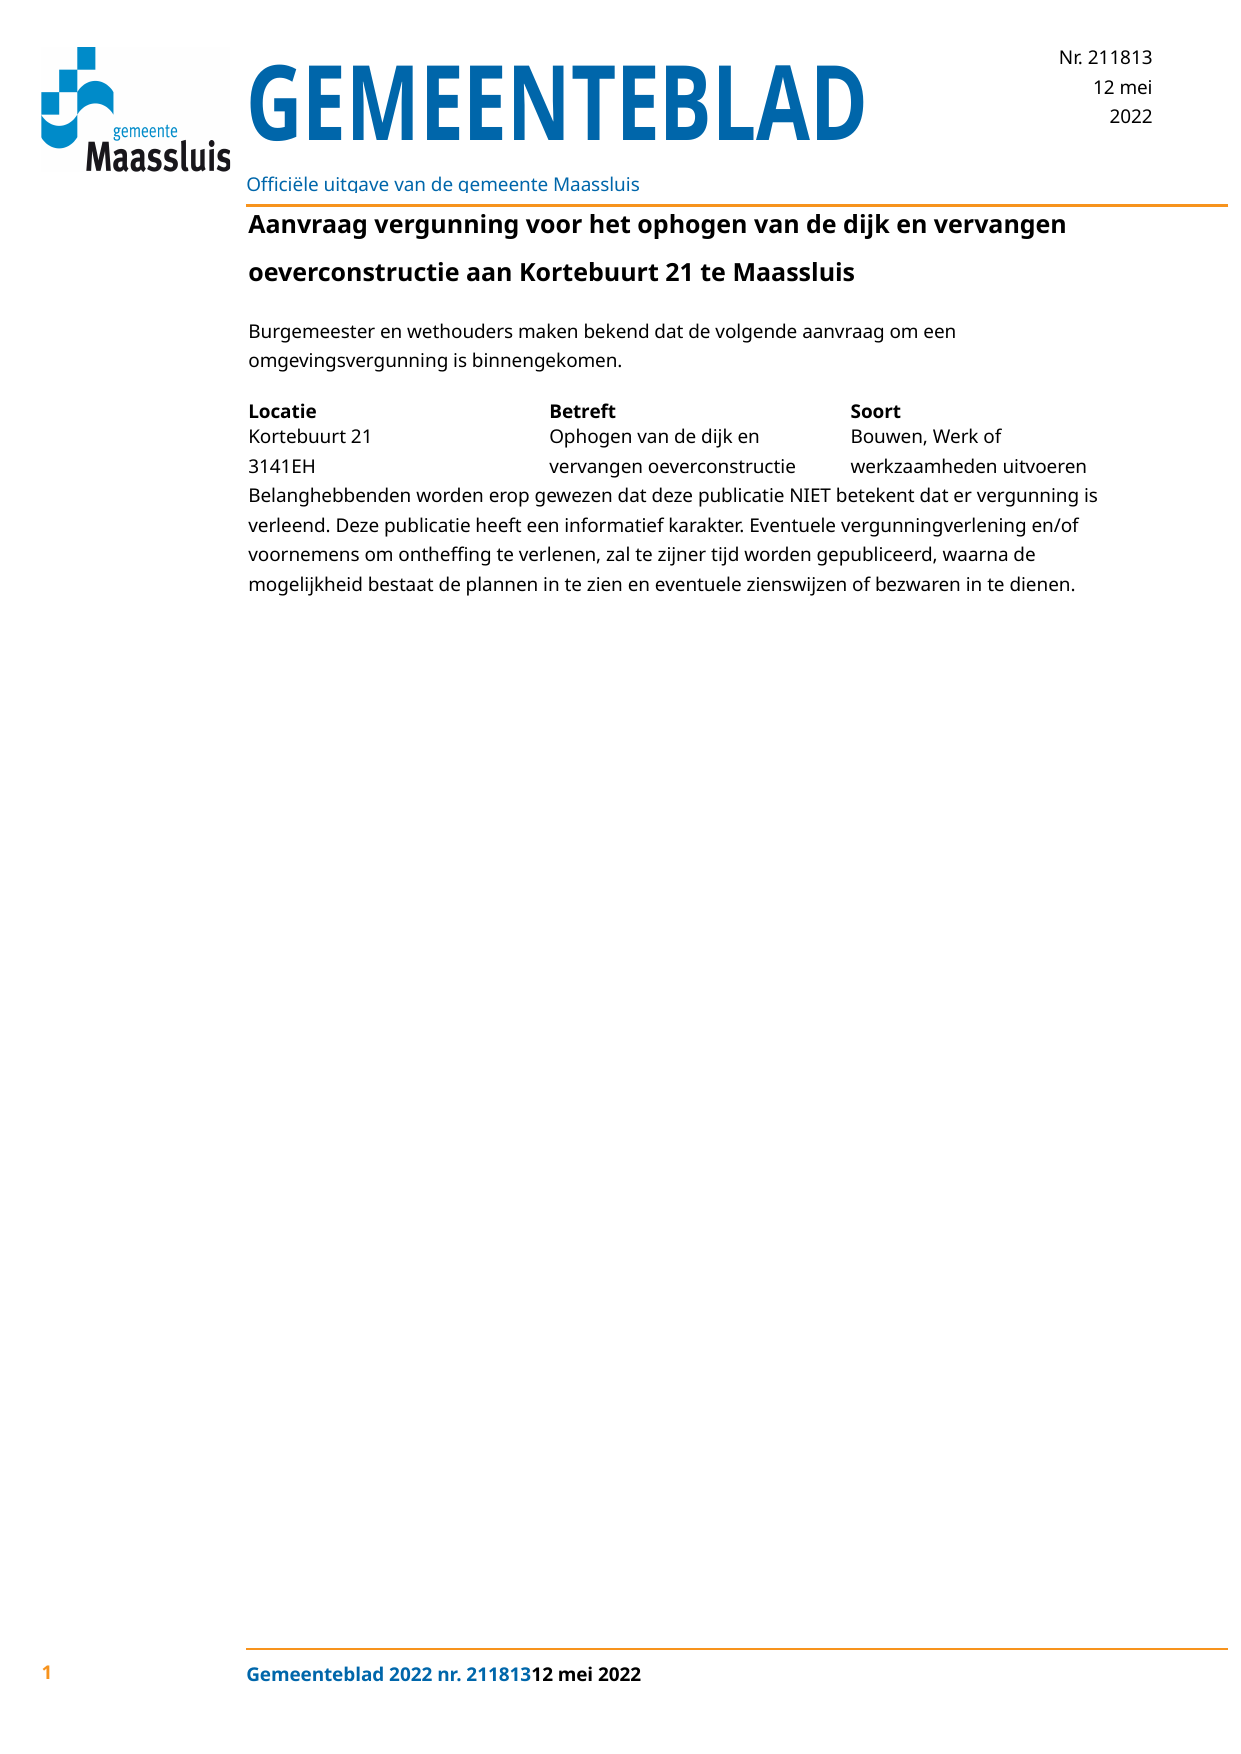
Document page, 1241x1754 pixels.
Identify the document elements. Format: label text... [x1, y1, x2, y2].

table_cell Bouwen, Werk of werkzaamheden uitvoeren [850, 424, 1152, 479]
picture [41, 47, 231, 172]
text Belanghebbenden worden erop gewezen dat deze publicatie NIET betekent dat er vergunning is verleend. Deze publicatie heeft een informatief karakter. Eventuele vergunningverlening en/of voornemens om ontheffing te verlenen, zal te zijner tijd worden gepubliceerd, waarna de mogelijkheid bestaat de plannen in te zien en eventuele zienswijzen of bezwaren in te dienen. [248, 482, 1152, 597]
table_header Locatie [248, 398, 549, 424]
text Burgemeester en wethouders maken bekend dat de volgende aanvraag om een omgevingsvergunning is binnengekomen. [248, 318, 1152, 373]
table_cell Kortebuurt 21 3141EH [248, 424, 549, 479]
text Aanvraag vergunning voor het ophogen van de dijk en vervangen oeverconstructie aan Kortebuurt 21 te Maassluis [248, 207, 1152, 288]
table_cell Ophogen van de dijk en vervangen oeverconstructie [549, 424, 850, 479]
table_header Soort [850, 398, 1152, 424]
table_header Betreft [549, 398, 850, 424]
picture [41, 47, 77, 92]
